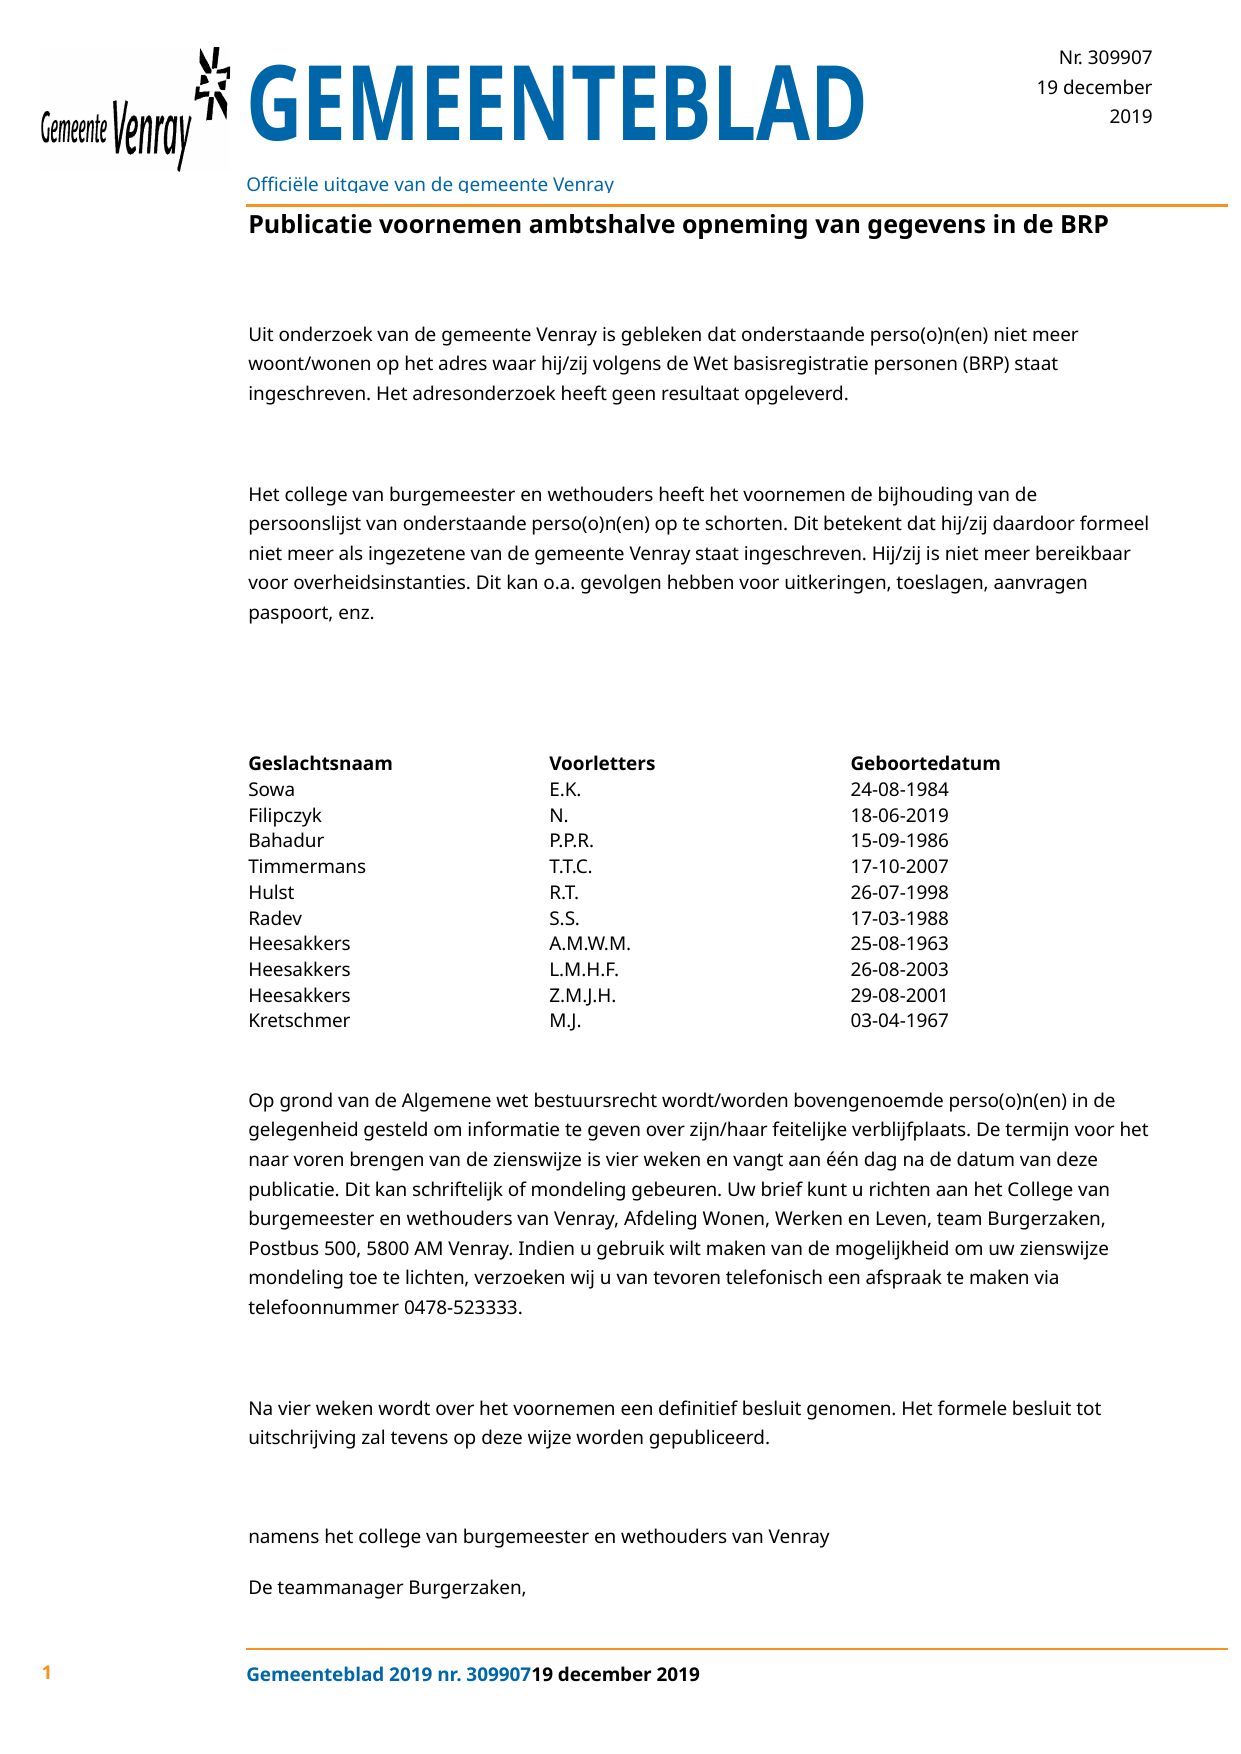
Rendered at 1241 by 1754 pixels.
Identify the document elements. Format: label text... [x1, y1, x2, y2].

text Het college van burgemeester en wethouders heeft het voornemen de bijhouding van de persoonslijst van onderstaande perso(o)n(en) op te schorten. Dit betekent dat hij/zij daardoor formeel niet meer als ingezetene van de gemeente Venray staat ingeschreven. Hij/zij is niet meer bereikbaar voor overheidsinstanties. Dit kan o.a. gevolgen hebben voor uitkeringen, toeslagen, aanvragen paspoort, enz. [248, 481, 1152, 625]
table_cell L.M.H.F. [549, 956, 850, 982]
text Na vier weken wordt over het voornemen een definitief besluit genomen. Het formele besluit tot uitschrijving zal tevens op deze wijze worden gepubliceerd. [248, 1395, 1152, 1450]
table_cell Radev [248, 905, 549, 931]
table_cell A.M.W.M. [549, 931, 850, 956]
table_cell N. [549, 802, 850, 828]
table_cell 25-08-1963 [850, 931, 1152, 956]
table_cell Heesakkers [248, 931, 549, 956]
table_cell Timmermans [248, 853, 549, 879]
table_cell Z.M.J.H. [549, 982, 850, 1008]
table_cell R.T. [549, 879, 850, 905]
table_cell P.P.R. [549, 828, 850, 853]
table_cell 17-03-1988 [850, 905, 1152, 931]
text Uit onderzoek van de gemeente Venray is gebleken dat onderstaande perso(o)n(en) niet meer woont/wonen op het adres waar hij/zij volgens de Wet basisregistratie personen (BRP) staat ingeschreven. Het adresonderzoek heeft geen resultaat opgeleverd. [248, 321, 1152, 406]
table_cell 26-08-2003 [850, 956, 1152, 982]
table_cell Heesakkers [248, 956, 549, 982]
table_cell M.J. [549, 1008, 850, 1033]
table_header Geboortedatum [850, 750, 1152, 776]
table_cell Sowa [248, 776, 549, 802]
picture [41, 47, 231, 172]
table_cell Heesakkers [248, 982, 549, 1008]
table_cell S.S. [549, 905, 850, 931]
table_cell 29-08-2001 [850, 982, 1152, 1008]
table_cell Hulst [248, 879, 549, 905]
text Publicatie voornemen ambtshalve opneming van gegevens in de BRP [248, 207, 1152, 241]
text namens het college van burgemeester en wethouders van Venray [248, 1523, 1152, 1548]
table_cell Filipczyk [248, 802, 549, 828]
table_cell 24-08-1984 [850, 776, 1152, 802]
table_cell 18-06-2019 [850, 802, 1152, 828]
table_cell 26-07-1998 [850, 879, 1152, 905]
text Op grond van de Algemene wet bestuursrecht wordt/worden bovengenoemde perso(o)n(en) in de gelegenheid gesteld om informatie te geven over zijn/haar feitelijke verblijfplaats. De termijn voor het naar voren brengen van de zienswijze is vier weken en vangt aan één dag na de datum van deze publicatie. Dit kan schriftelijk of mondeling gebeuren. Uw brief kunt u richten aan het College van burgemeester en wethouders van Venray, Afdeling Wonen, Werken en Leven, team Burgerzaken, Postbus 500, 5800 AM Venray. Indien u gebruik wilt maken van de mogelijkheid om uw zienswijze mondeling toe te lichten, verzoeken wij u van tevoren telefonisch een afspraak te maken via telefoonnummer 0478-523333. [248, 1087, 1152, 1320]
table_header Voorletters [549, 750, 850, 776]
table_cell 15-09-1986 [850, 828, 1152, 853]
table_cell 17-10-2007 [850, 853, 1152, 879]
table_cell Kretschmer [248, 1008, 549, 1033]
table_header Geslachtsnaam [248, 750, 549, 776]
text De teammanager Burgerzaken, [248, 1574, 1152, 1600]
table_cell E.K. [549, 776, 850, 802]
table_cell Bahadur [248, 828, 549, 853]
table_cell 03-04-1967 [850, 1008, 1152, 1033]
table_cell T.T.C. [549, 853, 850, 879]
